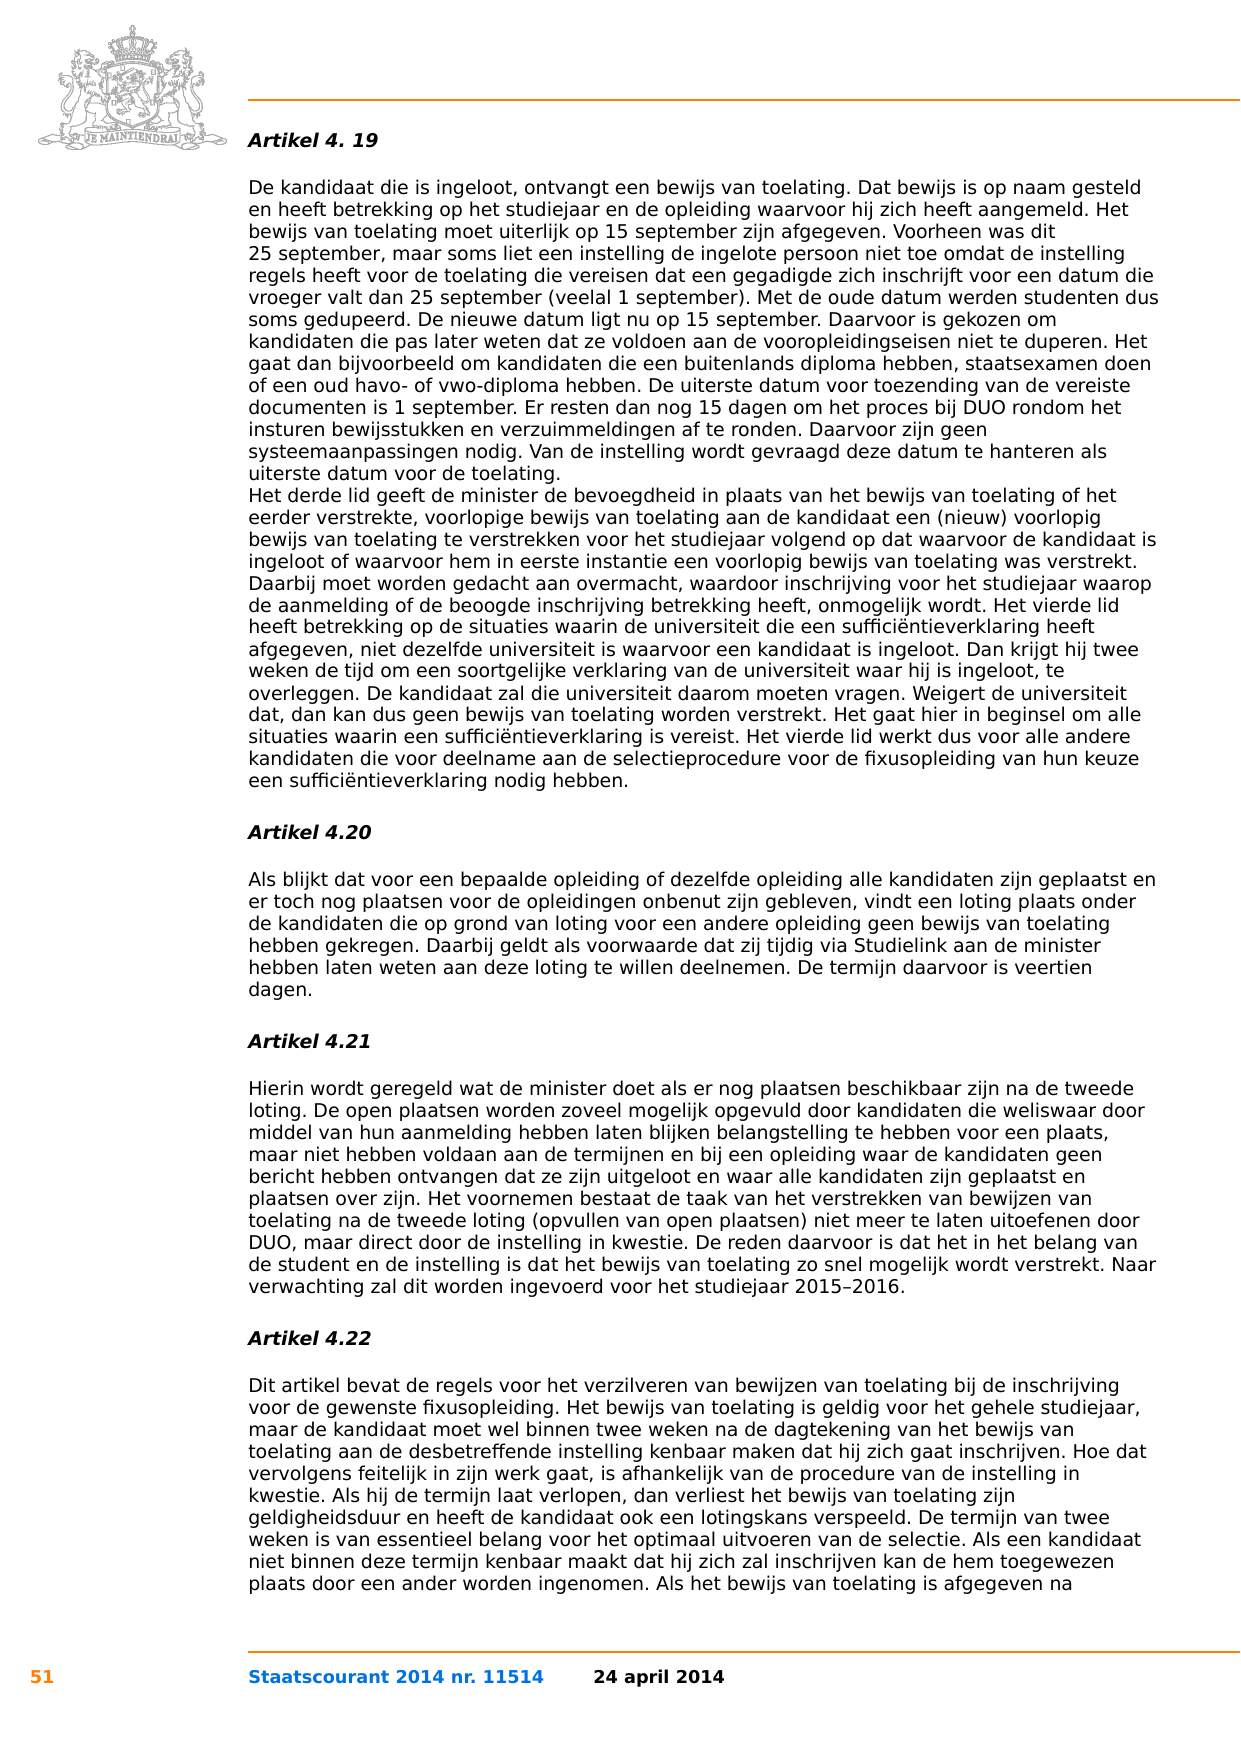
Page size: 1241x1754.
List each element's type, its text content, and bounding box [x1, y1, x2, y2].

subtitle Artikel 4.21 [248, 1031, 1163, 1053]
picture [38, 25, 227, 150]
subtitle Artikel 4. 19 [248, 130, 1163, 152]
text Het derde lid geeft de minister de bevoegdheid in plaats van het bewijs van toelating of het eerder verstrekte, voorlopige bewijs van toelating aan de kandidaat een (nieuw) voorlopig bewijs van toelating te verstrekken voor het studiejaar volgend op dat waarvoor de kandidaat is ingeloot of waarvoor hem in eerste instantie een voorlopig bewijs van toelating was verstrekt. Daarbij moet worden gedacht aan overmacht, waardoor inschrijving voor het studiejaar waarop de aanmelding of de beoogde inschrijving betrekking heeft, onmogelijk wordt. Het vierde lid heeft betrekking op de situaties waarin de universiteit die een sufficiëntieverklaring heeft afgegeven, niet dezelfde universiteit is waarvoor een kandidaat is ingeloot. Dan krijgt hij twee weken de tijd om een soortgelijke verklaring van de universiteit waar hij is ingeloot, te overleggen. De kandidaat zal die universiteit daarom moeten vragen. Weigert de universiteit dat, dan kan dus geen bewijs van toelating worden verstrekt. Het gaat hier in beginsel om alle situaties waarin een sufficiëntieverklaring is vereist. Het vierde lid werkt dus voor alle andere kandidaten die voor deelname aan de selectieprocedure voor de fixusopleiding van hun keuze een sufficiëntieverklaring nodig hebben. [248, 484, 1163, 792]
text De kandidaat die is ingeloot, ontvangt een bewijs van toelating. Dat bewijs is op naam gesteld en heeft betrekking op het studiejaar en de opleiding waarvoor hij zich heeft aangemeld. Het bewijs van toelating moet uiterlijk op 15 september zijn afgegeven. Voorheen was dit 25 september, maar soms liet een instelling de ingelote persoon niet toe omdat de instelling regels heeft voor de toelating die vereisen dat een gegadigde zich inschrijft voor een datum die vroeger valt dan 25 september (veelal 1 september). Met de oude datum werden studenten dus soms gedupeerd. De nieuwe datum ligt nu op 15 september. Daarvoor is gekozen om kandidaten die pas later weten dat ze voldoen aan de vooropleidingseisen niet te duperen. Het gaat dan bijvoorbeeld om kandidaten die een buitenlands diploma hebben, staatsexamen doen of een oud havo- of vwo-diploma hebben. De uiterste datum voor toezending van de vereiste documenten is 1 september. Er resten dan nog 15 dagen om het proces bij DUO rondom het insturen bewijsstukken en verzuimmeldingen af te ronden. Daarvoor zijn geen systeemaanpassingen nodig. Van de instelling wordt gevraagd deze datum te hanteren als uiterste datum voor de toelating. [248, 177, 1163, 484]
text Als blijkt dat voor een bepaalde opleiding of dezelfde opleiding alle kandidaten zijn geplaatst en er toch nog plaatsen voor de opleidingen onbenut zijn gebleven, vindt een loting plaats onder de kandidaten die op grond van loting voor een andere opleiding geen bewijs van toelating hebben gekregen. Daarbij geldt als voorwaarde dat zij tijdig via Studielink aan de minister hebben laten weten aan deze loting te willen deelnemen. De termijn daarvoor is veertien dagen. [248, 869, 1163, 1001]
subtitle Artikel 4.20 [248, 822, 1163, 844]
text Dit artikel bevat de regels voor het verzilveren van bewijzen van toelating bij de inschrijving voor de gewenste fixusopleiding. Het bewijs van toelating is geldig voor het gehele studiejaar, maar de kandidaat moet wel binnen twee weken na de dagtekening van het bewijs van toelating aan de desbetreffende instelling kenbaar maken dat hij zich gaat inschrijven. Hoe dat vervolgens feitelijk in zijn werk gaat, is afhankelijk van de procedure van de instelling in kwestie. Als hij de termijn laat verlopen, dan verliest het bewijs van toelating zijn geldigheidsduur en heeft de kandidaat ook een lotingskans verspeeld. De termijn van twee weken is van essentieel belang voor het optimaal uitvoeren van de selectie. Als een kandidaat niet binnen deze termijn kenbaar maakt dat hij zich zal inschrijven kan de hem toegewezen plaats door een ander worden ingenomen. Als het bewijs van toelating is afgegeven na [248, 1375, 1163, 1595]
text Hierin wordt geregeld wat de minister doet als er nog plaatsen beschikbaar zijn na de tweede loting. De open plaatsen worden zoveel mogelijk opgevuld door kandidaten die weliswaar door middel van hun aanmelding hebben laten blijken belangstelling te hebben voor een plaats, maar niet hebben voldaan aan de termijnen en bij een opleiding waar de kandidaten geen bericht hebben ontvangen dat ze zijn uitgeloot en waar alle kandidaten zijn geplaatst en plaatsen over zijn. Het voornemen bestaat de taak van het verstrekken van bewijzen van toelating na de tweede loting (opvullen van open plaatsen) niet meer te laten uitoefenen door DUO, maar direct door de instelling in kwestie. De reden daarvoor is dat het in het belang van de student en de instelling is dat het bewijs van toelating zo snel mogelijk wordt verstrekt. Naar verwachting zal dit worden ingevoerd voor het studiejaar 2015–2016. [248, 1078, 1163, 1298]
subtitle Artikel 4.22 [248, 1328, 1163, 1350]
